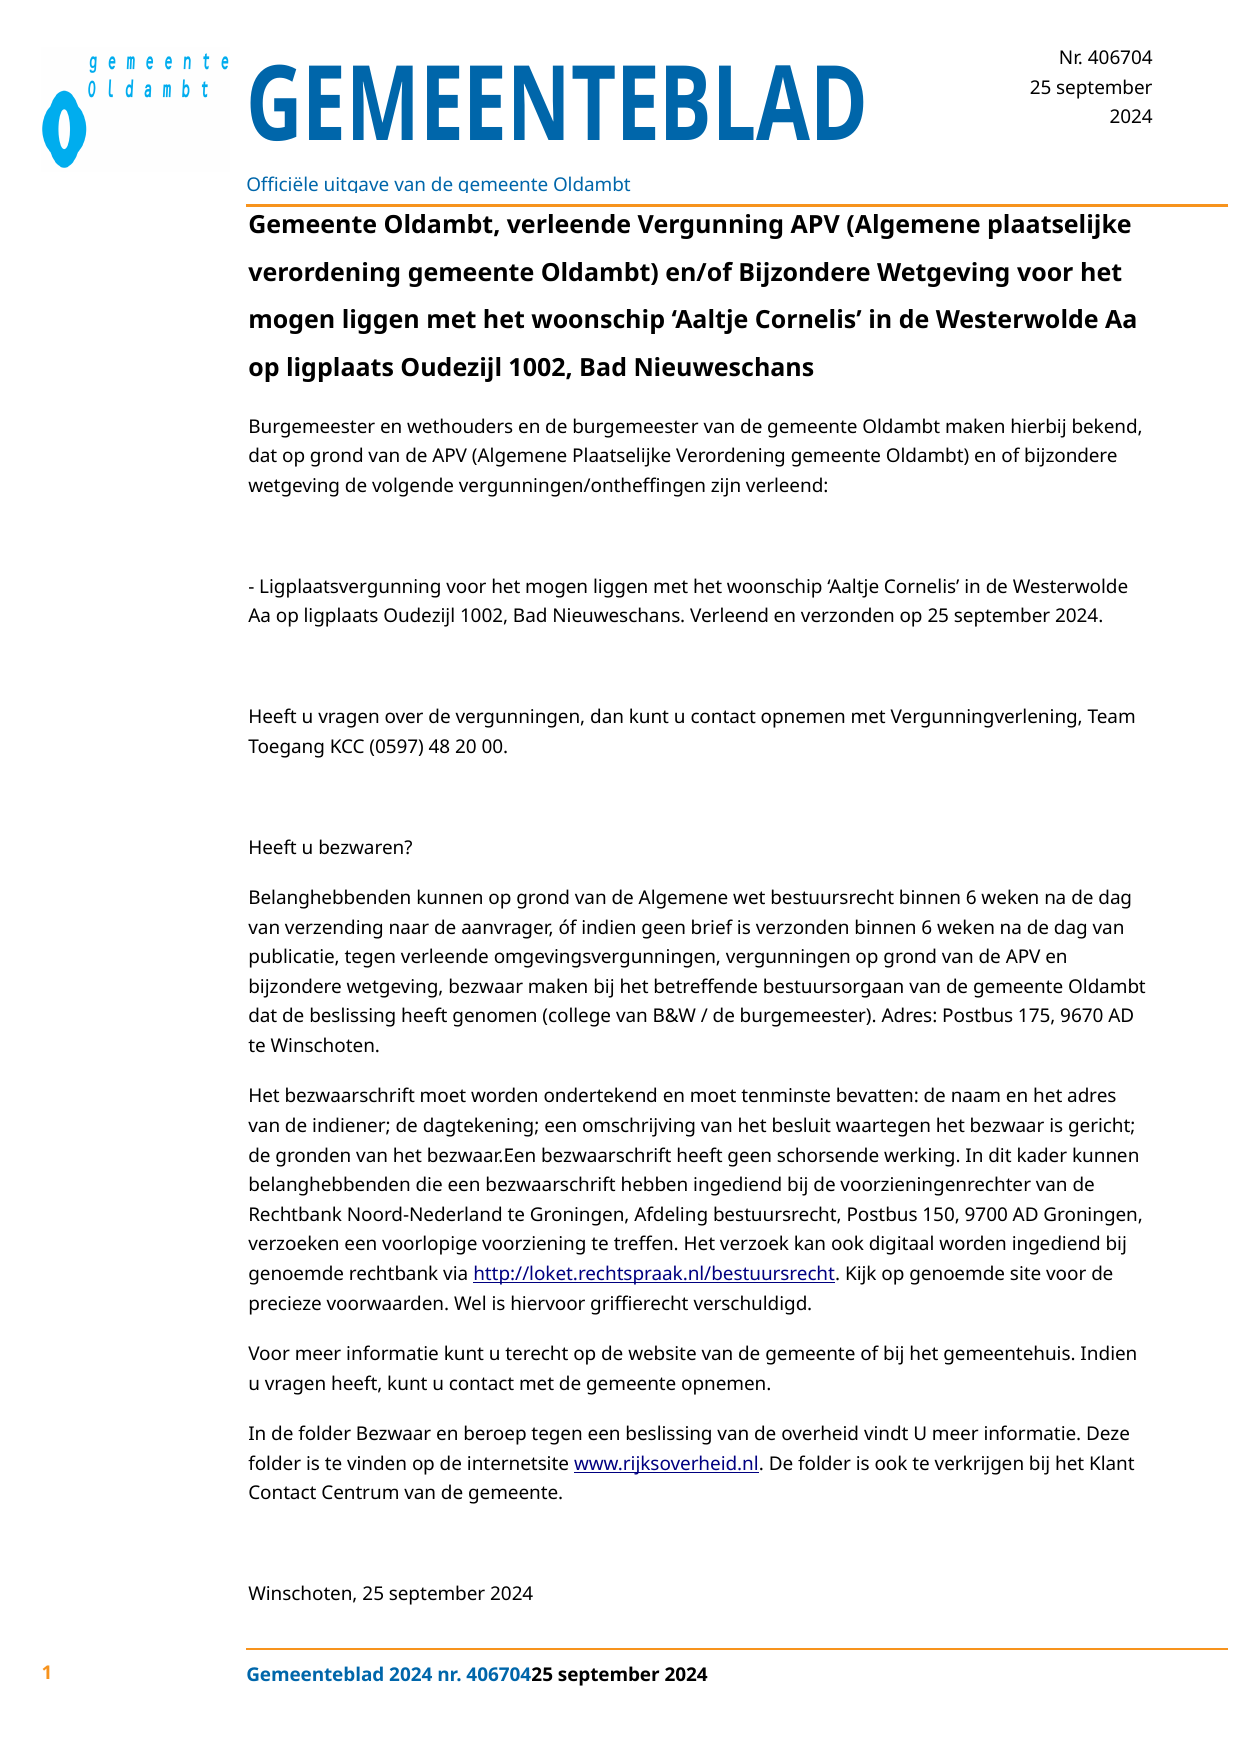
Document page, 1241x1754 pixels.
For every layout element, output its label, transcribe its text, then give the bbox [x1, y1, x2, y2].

text Gemeente Oldambt, verleende Vergunning APV (Algemene plaatselijke verordening gemeente Oldambt) en/of Bijzondere Wetgeving voor het mogen liggen met het woonschip ‘Aaltje Cornelis’ in de Westerwolde Aa op ligplaats Oudezijl 1002, Bad Nieuweschans [248, 207, 1152, 384]
text Heeft u bezwaren? [248, 834, 1152, 860]
text Het bezwaarschrift moet worden ondertekend en moet tenminste bevatten: de naam en het adres van de indiener; de dagtekening; een omschrijving van het besluit waartegen het bezwaar is gericht; de gronden van het bezwaar.Een bezwaarschrift heeft geen schorsende werking. In dit kader kunnen belanghebbenden die een bezwaarschrift hebben ingediend bij de voorzieningenrechter van de Rechtbank Noord-Nederland te Groningen, Afdeling bestuursrecht, Postbus 150, 9700 AD Groningen, verzoeken een voorlopige voorziening te treffen. Het verzoek kan ook digitaal worden ingediend bij genoemde rechtbank via http://loket.rechtspraak.nl/bestuursrecht. Kijk op genoemde site voor de precieze voorwaarden. Wel is hiervoor griffierecht verschuldigd. [248, 1083, 1152, 1316]
text - Ligplaatsvergunning voor het mogen liggen met het woonschip ‘Aaltje Cornelis’ in de Westerwolde Aa op ligplaats Oudezijl 1002, Bad Nieuweschans. Verleend en verzonden op 25 september 2024. [248, 573, 1152, 628]
text Voor meer informatie kunt u terecht op de website van de gemeente of bij het gemeentehuis. Indien u vragen heeft, kunt u contact met de gemeente opnemen. [248, 1340, 1152, 1396]
text Belanghebbenden kunnen op grond van de Algemene wet bestuursrecht binnen 6 weken na de dag van verzending naar de aanvrager, óf indien geen brief is verzonden binnen 6 weken na de dag van publicatie, tegen verleende omgevingsvergunningen, vergunningen op grond van de APV en bijzondere wetgeving, bezwaar maken bij het betreffende bestuursorgaan van de gemeente Oldambt dat de beslissing heeft genomen (college van B&W / de burgemeester). Adres: Postbus 175, 9670 AD te Winschoten. [248, 884, 1152, 1058]
text Burgemeester en wethouders en de burgemeester van de gemeente Oldambt maken hierbij bekend, dat op grond van de APV (Algemene Plaatselijke Verordening gemeente Oldambt) en of bijzondere wetgeving de volgende vergunningen/ontheffingen zijn verleend: [248, 413, 1152, 498]
text In de folder Bezwaar en beroep tegen een beslissing van de overheid vindt U meer informatie. Deze folder is te vinden op de internetsite www.rijksoverheid.nl. De folder is ook te verkrijgen bij het Klant Contact Centrum van de gemeente. [248, 1420, 1152, 1505]
picture [41, 47, 231, 172]
text Heeft u vragen over de vergunningen, dan kunt u contact opnemen met Vergunningverlening, Team Toegang KCC (0597) 48 20 00. [248, 703, 1152, 759]
text Winschoten, 25 september 2024 [248, 1580, 1152, 1606]
